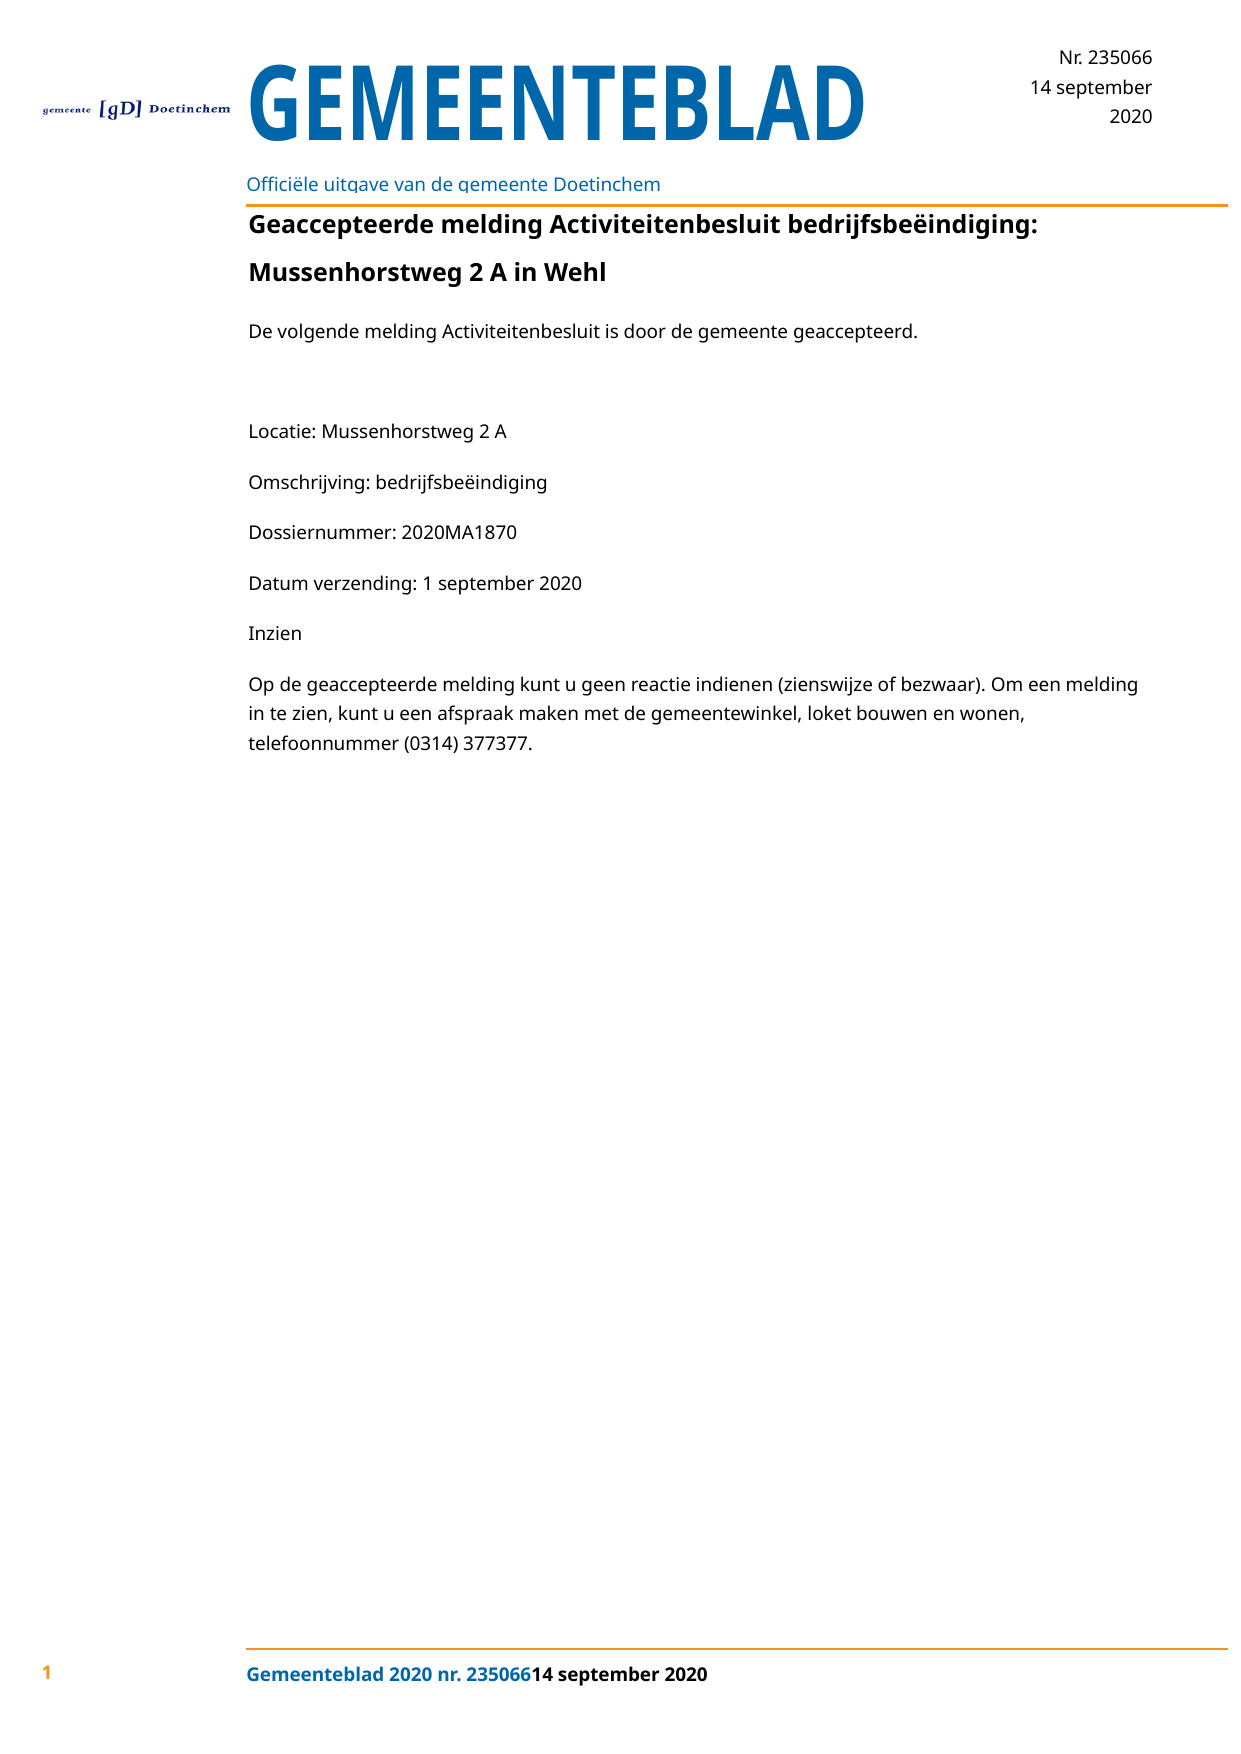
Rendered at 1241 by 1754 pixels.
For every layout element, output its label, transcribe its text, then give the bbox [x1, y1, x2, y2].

text Dossiernummer: 2020MA1870 [248, 519, 1152, 545]
text Inzien [248, 620, 1152, 646]
text Op de geaccepteerde melding kunt u geen reactie indienen (zienswijze of bezwaar). Om een melding in te zien, kunt u een afspraak maken met de gemeentewinkel, loket bouwen en wonen, telefoonnummer (0314) 377377. [248, 671, 1152, 756]
text Omschrijving: bedrijfsbeëindiging [248, 469, 1152, 495]
text Datum verzending: 1 september 2020 [248, 570, 1152, 596]
picture [41, 47, 231, 172]
text De volgende melding Activiteitenbesluit is door de gemeente geaccepteerd. [248, 318, 1152, 344]
text Locatie: Mussenhorstweg 2 A [248, 419, 1152, 444]
text Geaccepteerde melding Activiteitenbesluit bedrijfsbeëindiging: Mussenhorstweg 2 A in Wehl [248, 207, 1152, 288]
